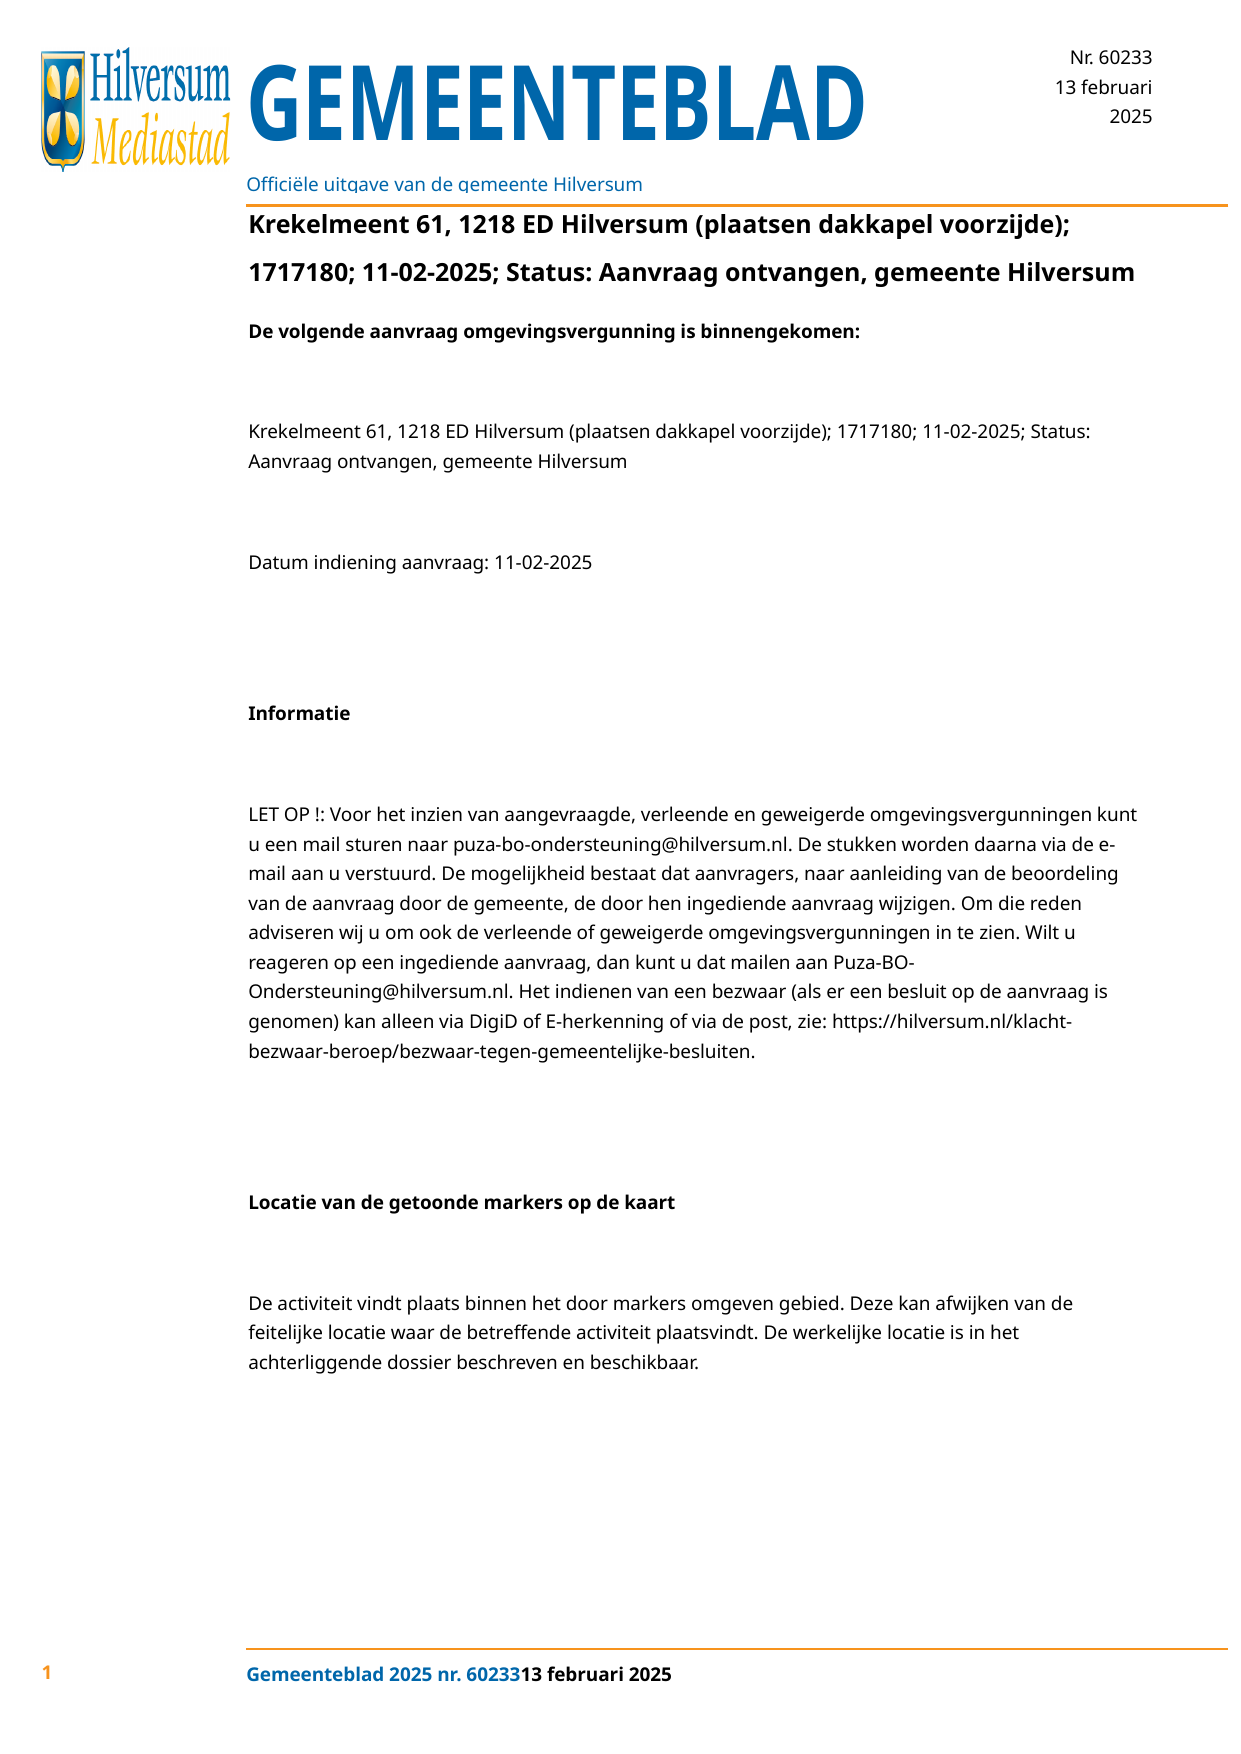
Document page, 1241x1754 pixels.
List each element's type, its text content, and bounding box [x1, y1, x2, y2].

text LET OP !: Voor het inzien van aangevraagde, verleende en geweigerde omgevingsvergunningen kunt u een mail sturen naar puza-bo-ondersteuning@hilversum.nl. De stukken worden daarna via de e-mail aan u verstuurd. De mogelijkheid bestaat dat aanvragers, naar aanleiding van de beoordeling van de aanvraag door de gemeente, de door hen ingediende aanvraag wijzigen. Om die reden adviseren wij u om ook de verleende of geweigerde omgevingsvergunningen in te zien. Wilt u reageren op een ingediende aanvraag, dan kunt u dat mailen aan Puza-BO-Ondersteuning@hilversum.nl. Het indienen van een bezwaar (als er een besluit op de aanvraag is genomen) kan alleen via DigiD of E-herkenning of via de post, zie: https://hilversum.nl/klacht-bezwaar-beroep/bezwaar-tegen-gemeentelijke-besluiten. [248, 801, 1152, 1064]
text De volgende aanvraag omgevingsvergunning is binnengekomen: [248, 318, 1152, 344]
text De activiteit vindt plaats binnen het door markers omgeven gebied. Deze kan afwijken van de feitelijke locatie waar de betreffende activiteit plaatsvindt. De werkelijke locatie is in het achterliggende dossier beschreven en beschikbaar. [248, 1290, 1152, 1375]
picture [41, 47, 231, 172]
text Locatie van de getoonde markers op de kaart [248, 1189, 1152, 1215]
text Informatie [248, 700, 1152, 726]
text Datum indiening aanvraag: 11-02-2025 [248, 549, 1152, 575]
text Krekelmeent 61, 1218 ED Hilversum (plaatsen dakkapel voorzijde); 1717180; 11-02-2025; Status: Aanvraag ontvangen, gemeente Hilversum [248, 419, 1152, 474]
text Krekelmeent 61, 1218 ED Hilversum (plaatsen dakkapel voorzijde); 1717180; 11-02-2025; Status: Aanvraag ontvangen, gemeente Hilversum [248, 207, 1152, 288]
